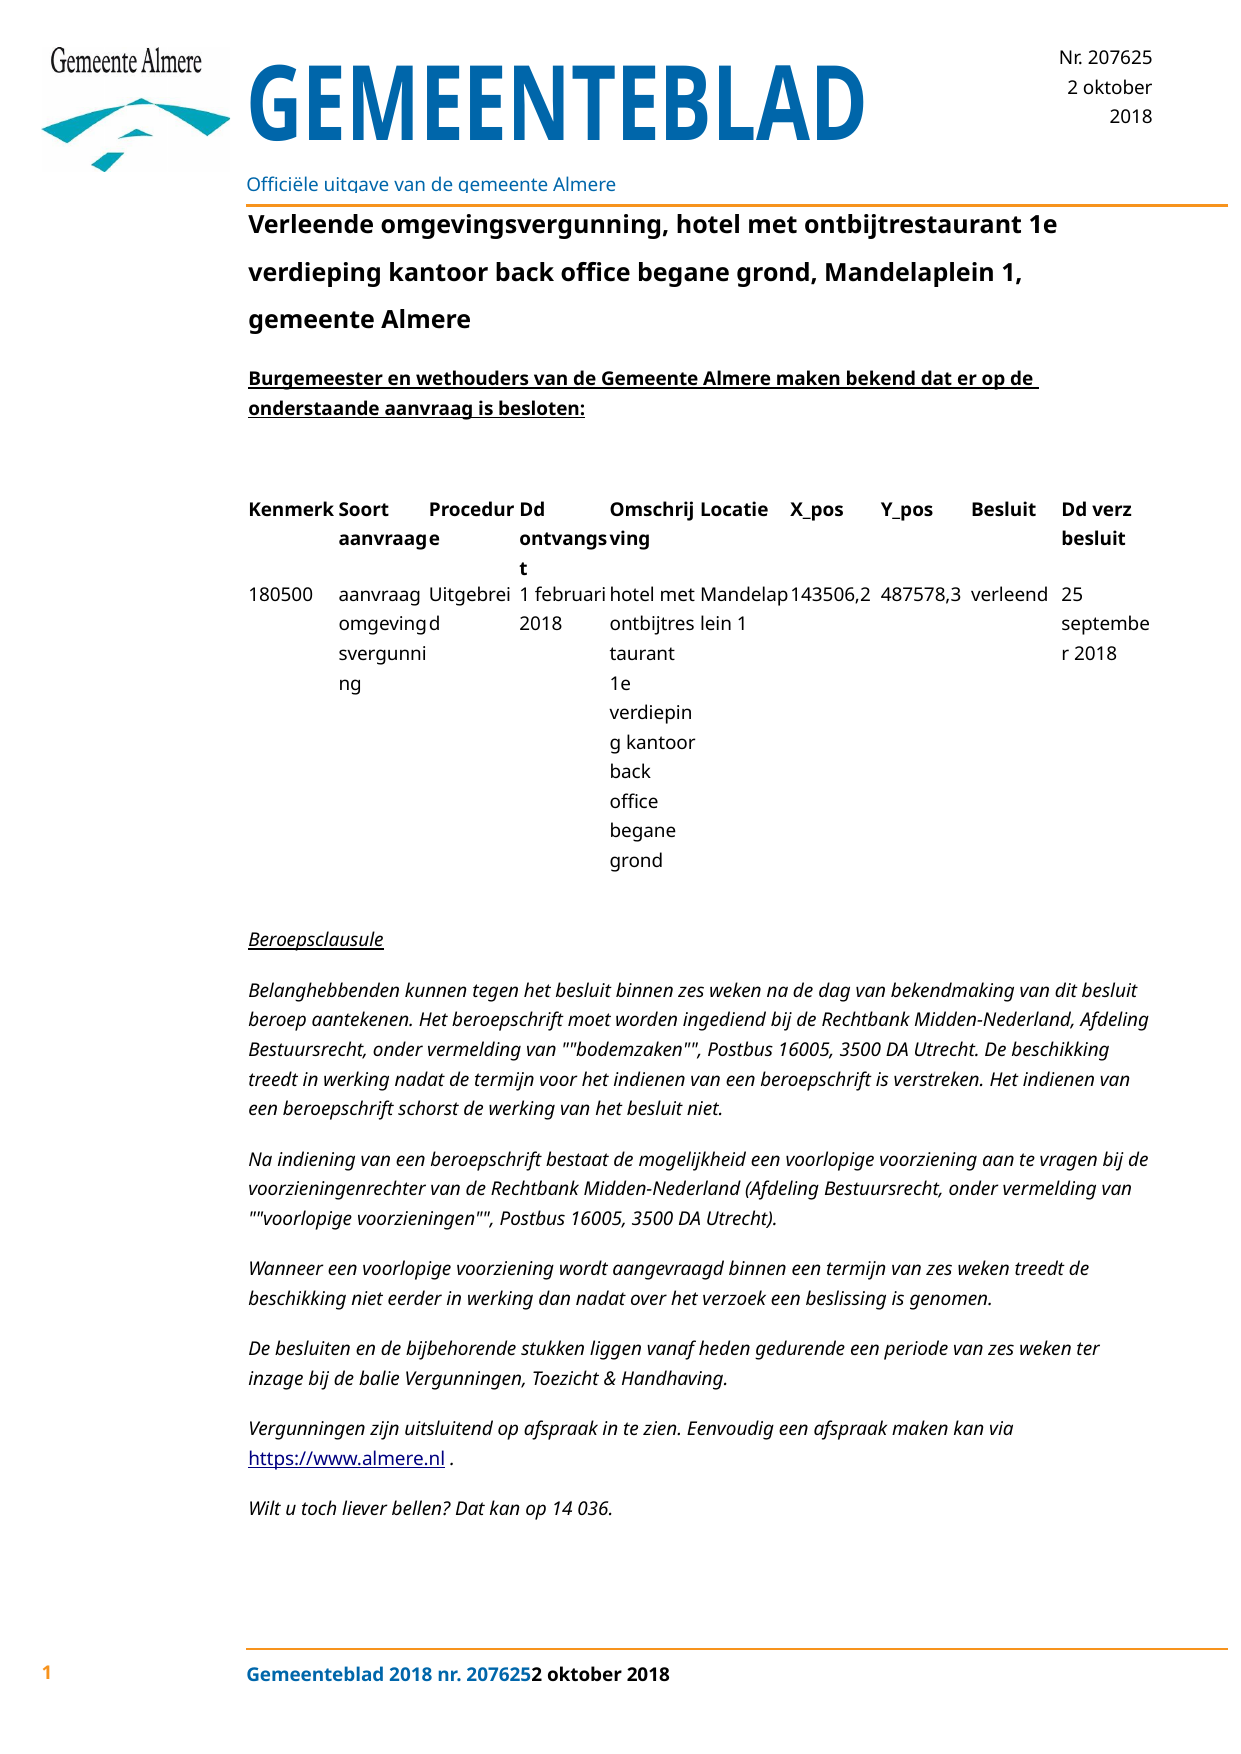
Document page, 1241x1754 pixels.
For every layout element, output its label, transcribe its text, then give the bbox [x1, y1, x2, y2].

table_cell hotel met ontbijtrestaurant 1e verdieping kantoor back office begane grond [609, 581, 700, 873]
picture [41, 47, 231, 172]
text De besluiten en de bijbehorende stukken liggen vanaf heden gedurende een periode van zes weken ter inzage bij de balie Vergunningen, Toezicht & Handhaving. [248, 1335, 1152, 1391]
text Wanneer een voorlopige voorziening wordt aangevraagd binnen een termijn van zes weken treedt de beschikking niet eerder in werking dan nadat over het verzoek een beslissing is genomen. [248, 1255, 1152, 1311]
table_cell 143506,2 [790, 581, 881, 873]
text Burgemeester en wethouders van de Gemeente Almere maken bekend dat er op de onderstaande aanvraag is besloten: [248, 366, 1152, 421]
table_header Dd verz besluit [1061, 496, 1152, 581]
text Wilt u toch liever bellen? Dat kan op 14 036. [248, 1495, 1152, 1521]
table_cell verleend [971, 581, 1061, 873]
table_cell 180500 [248, 581, 338, 873]
table_cell 487578,3 [881, 581, 971, 873]
table_header Locatie [700, 496, 790, 581]
table_header Besluit [971, 496, 1061, 581]
text Beroepsclausule [248, 927, 1152, 952]
table_header Y_pos [881, 496, 971, 581]
table_header Kenmerk [248, 496, 338, 581]
table_cell 25 september 2018 [1061, 581, 1152, 873]
table_header Dd ontvangst [519, 496, 609, 581]
table_cell Mandelaplein 1 [700, 581, 790, 873]
table_header Omschrijving [609, 496, 700, 581]
text Verleende omgevingsvergunning, hotel met ontbijtrestaurant 1e verdieping kantoor back office begane grond, Mandelaplein 1, gemeente Almere [248, 207, 1152, 336]
text Na indiening van een beroepschrift bestaat de mogelijkheid een voorlopige voorziening aan te vragen bij de voorzieningenrechter van de Rechtbank Midden-Nederland (Afdeling Bestuursrecht, onder vermelding van ""voorlopige voorzieningen"", Postbus 16005, 3500 DA Utrecht). [248, 1146, 1152, 1231]
table_cell Uitgebreid [429, 581, 519, 873]
table_header Soort aanvraag [338, 496, 429, 581]
table_cell 1 februari 2018 [519, 581, 609, 873]
text Vergunningen zijn uitsluitend op afspraak in te zien. Eenvoudig een afspraak maken kan via https://www.almere.nl . [248, 1415, 1152, 1471]
table_header Procedure [429, 496, 519, 581]
table_cell aanvraag omgevingsvergunning [338, 581, 429, 873]
text Belanghebbenden kunnen tegen het besluit binnen zes weken na de dag van bekendmaking van dit besluit beroep aantekenen. Het beroepschrift moet worden ingediend bij de Rechtbank Midden-Nederland, Afdeling Bestuursrecht, onder vermelding van ""bodemzaken"", Postbus 16005, 3500 DA Utrecht. De beschikking treedt in werking nadat de termijn voor het indienen van een beroepschrift is verstreken. Het indienen van een beroepschrift schorst de werking van het besluit niet. [248, 977, 1152, 1121]
table_header X_pos [790, 496, 881, 581]
